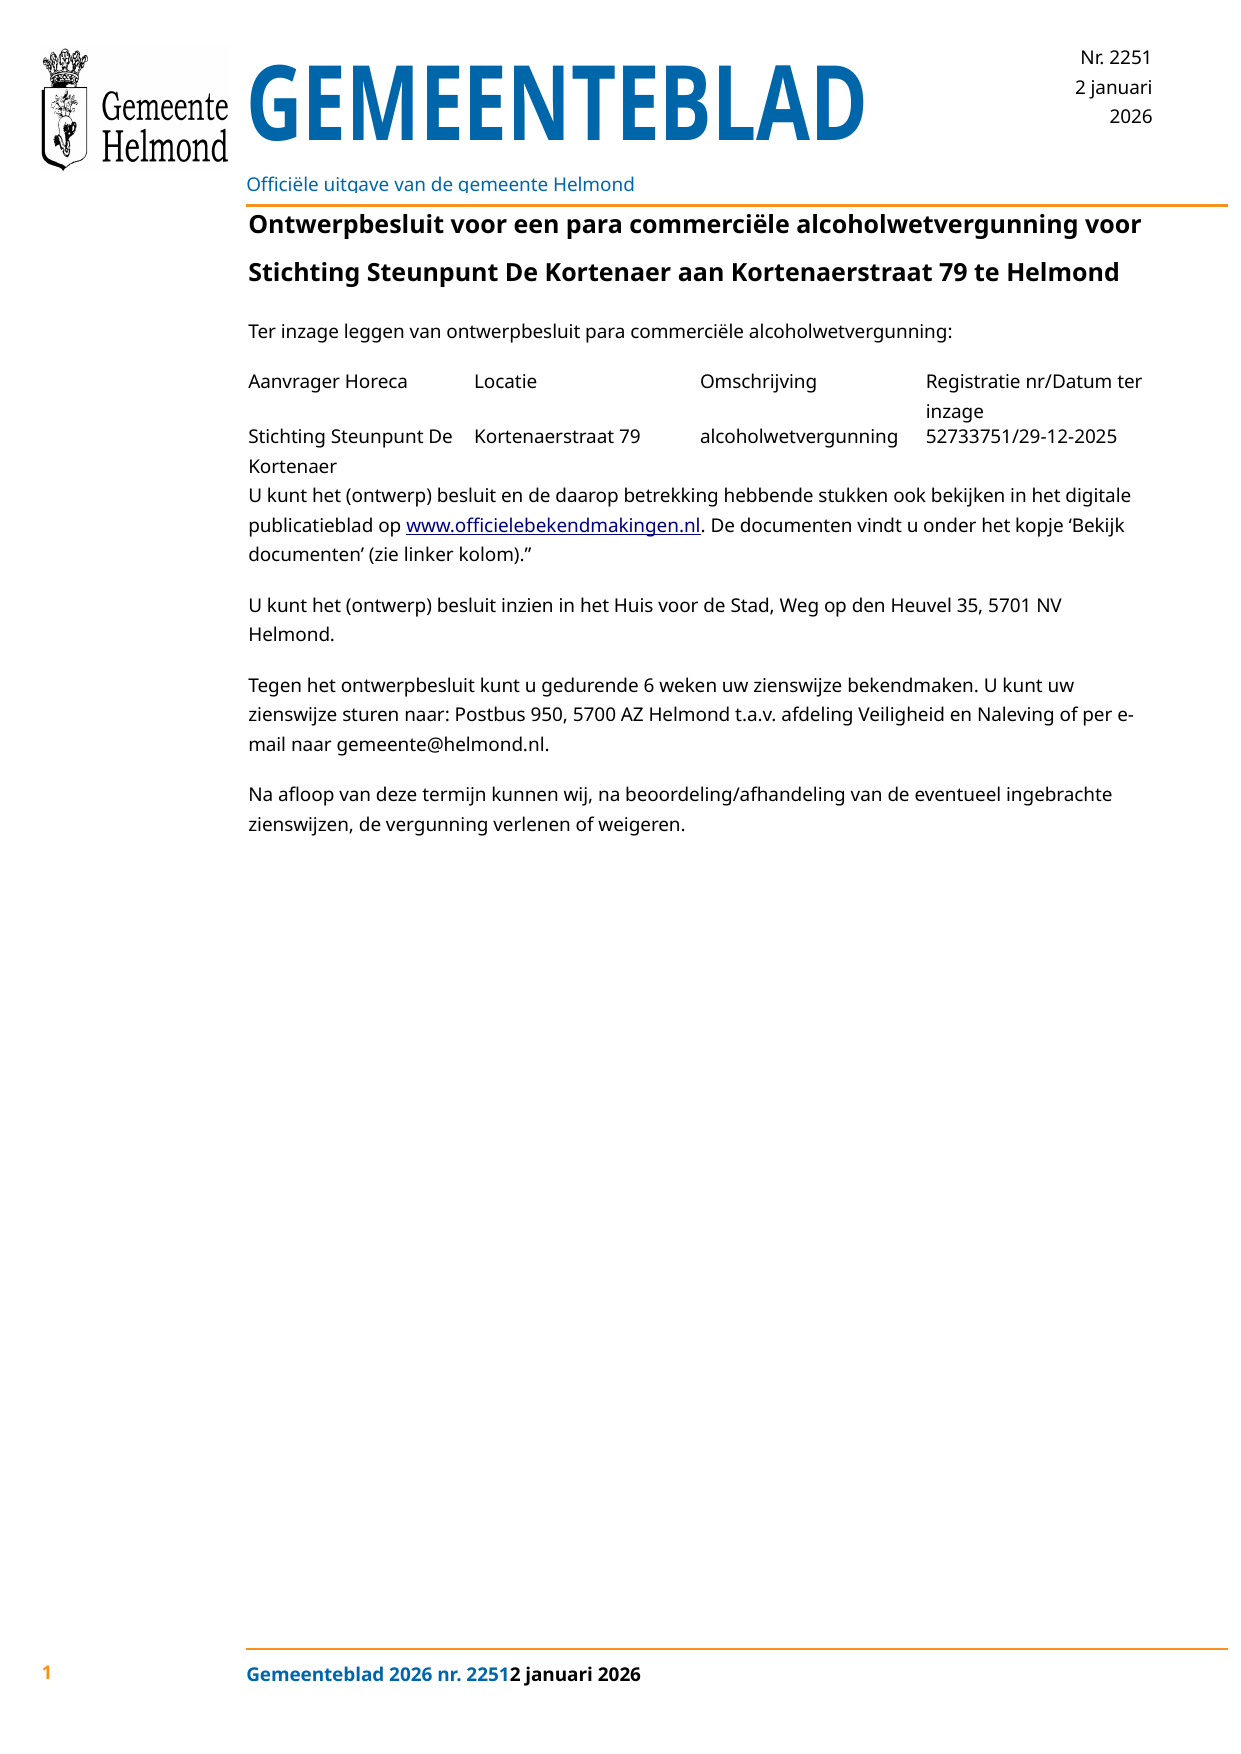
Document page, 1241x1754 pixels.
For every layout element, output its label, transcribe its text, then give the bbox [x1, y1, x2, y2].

text U kunt het (ontwerp) besluit en de daarop betrekking hebbende stukken ook bekijken in het digitale publicatieblad op www.officielebekendmakingen.nl. De documenten vindt u onder het kopje ‘Bekijk documenten’ (zie linker kolom).” [248, 482, 1152, 567]
text Ter inzage leggen van ontwerpbesluit para commerciële alcoholwetvergunning: [248, 318, 1152, 344]
text Na afloop van deze termijn kunnen wij, na beoordeling/afhandeling van de eventueel ingebrachte zienswijzen, de vergunning verlenen of weigeren. [248, 781, 1152, 837]
text Ontwerpbesluit voor een para commerciële alcoholwetvergunning voor Stichting Steunpunt De Kortenaer aan Kortenaerstraat 79 te Helmond [248, 207, 1152, 288]
table_cell Stichting Steunpunt De Kortenaer [248, 424, 474, 479]
table_header Aanvrager Horeca [248, 369, 474, 424]
table_header Locatie [474, 369, 700, 424]
table_cell Kortenaerstraat 79 [474, 424, 700, 479]
table_header Omschrijving [700, 369, 926, 424]
table_cell alcoholwetvergunning [700, 424, 926, 479]
table_cell 52733751/29-12-2025 [926, 424, 1152, 479]
table_header Registratie nr/Datum ter inzage [926, 369, 1152, 424]
text Tegen het ontwerpbesluit kunt u gedurende 6 weken uw zienswijze bekendmaken. U kunt uw zienswijze sturen naar: Postbus 950, 5700 AZ Helmond t.a.v. afdeling Veiligheid en Naleving of per e-mail naar gemeente@helmond.nl. [248, 672, 1152, 757]
picture [41, 47, 231, 172]
text U kunt het (ontwerp) besluit inzien in het Huis voor de Stad, Weg op den Heuvel 35, 5701 NV Helmond. [248, 592, 1152, 647]
